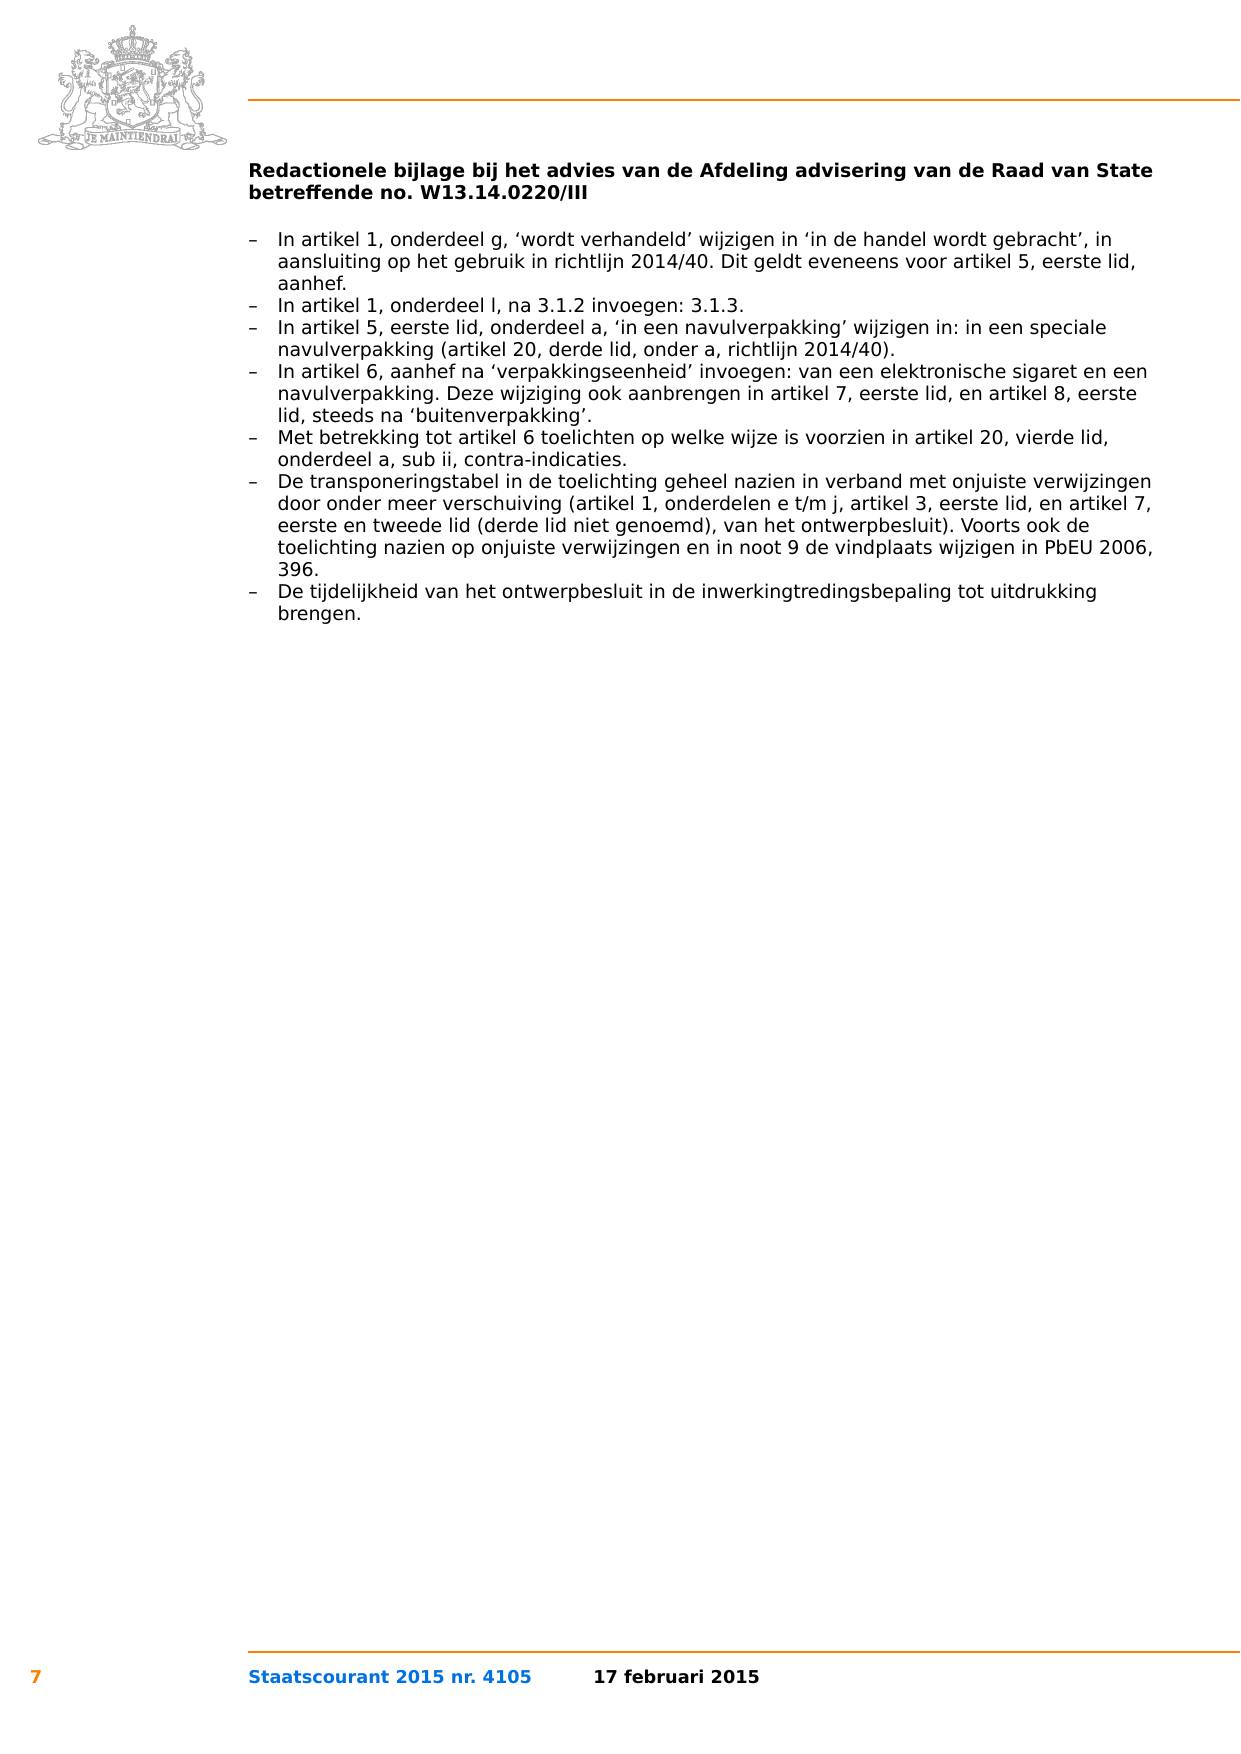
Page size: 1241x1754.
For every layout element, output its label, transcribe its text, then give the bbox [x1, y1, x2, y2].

picture [38, 25, 227, 150]
text – De transponeringstabel in de toelichting geheel nazien in verband met onjuiste verwijzingen door onder meer verschuiving (artikel 1, onderdelen e t/m j, artikel 3, eerste lid, en artikel 7, eerste en tweede lid (derde lid niet genoemd), van het ontwerpbesluit). Voorts ook de toelichting nazien op onjuiste verwijzingen en in noot 9 de vindplaats wijzigen in PbEU 2006, 396. [248, 471, 1163, 581]
text – De tijdelijkheid van het ontwerpbesluit in de inwerkingtredingsbepaling tot uitdrukking brengen. [248, 581, 1163, 624]
text – In artikel 5, eerste lid, onderdeel a, ‘in een navulverpakking’ wijzigen in: in een speciale navulverpakking (artikel 20, derde lid, onder a, richtlijn 2014/40). [248, 317, 1163, 361]
subtitle Redactionele bijlage bij het advies van de Afdeling advisering van de Raad van State betreffende no. W13.14.0220/III [248, 160, 1163, 204]
text – In artikel 6, aanhef na ‘verpakkingseenheid’ invoegen: van een elektronische sigaret en een navulverpakking. Deze wijziging ook aanbrengen in artikel 7, eerste lid, en artikel 8, eerste lid, steeds na ‘buitenverpakking’. [248, 361, 1163, 427]
text – In artikel 1, onderdeel l, na 3.1.2 invoegen: 3.1.3. [248, 295, 1163, 317]
text – In artikel 1, onderdeel g, ‘wordt verhandeld’ wijzigen in ‘in de handel wordt gebracht’, in aansluiting op het gebruik in richtlijn 2014/40. Dit geldt eveneens voor artikel 5, eerste lid, aanhef. [248, 229, 1163, 295]
text – Met betrekking tot artikel 6 toelichten op welke wijze is voorzien in artikel 20, vierde lid, onderdeel a, sub ii, contra-indicaties. [248, 427, 1163, 471]
